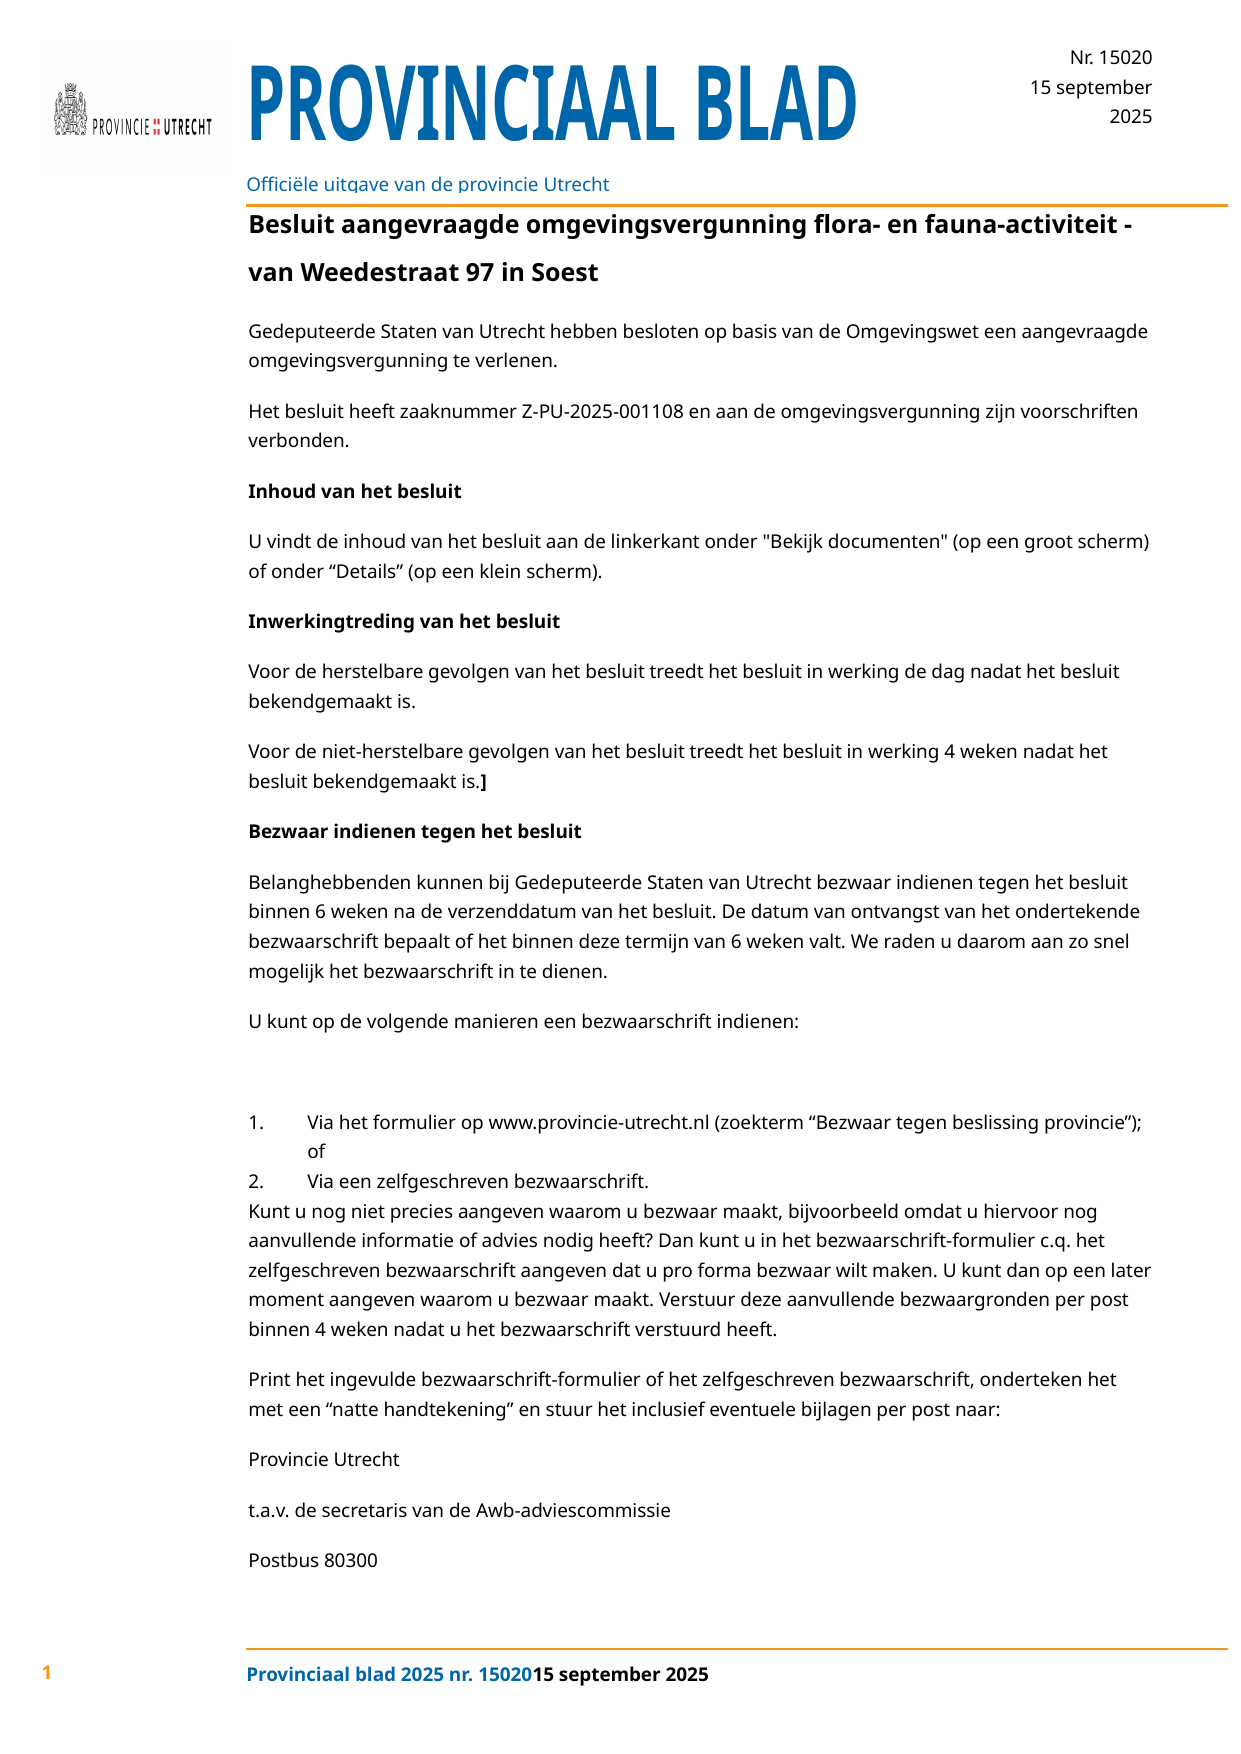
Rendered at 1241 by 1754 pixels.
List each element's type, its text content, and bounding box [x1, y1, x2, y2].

text Inwerkingtreding van het besluit [248, 608, 1152, 634]
picture [41, 47, 231, 172]
text Print het ingevulde bezwaarschrift-formulier of het zelfgeschreven bezwaarschrift, onderteken het met een “natte handtekening” en stuur het inclusief eventuele bijlagen per post naar: [248, 1367, 1152, 1422]
text Voor de herstelbare gevolgen van het besluit treedt het besluit in werking de dag nadat het besluit bekendgemaakt is. [248, 659, 1152, 714]
text Voor de niet-herstelbare gevolgen van het besluit treedt het besluit in werking 4 weken nadat het besluit bekendgemaakt is.] [248, 739, 1152, 794]
text U vindt de inhoud van het besluit aan de linkerkant onder "Bekijk documenten" (op een groot scherm) of onder “Details” (op een klein scherm). [248, 528, 1152, 584]
text Gedeputeerde Staten van Utrecht hebben besloten op basis van de Omgevingswet een aangevraagde omgevingsvergunning te verlenen. [248, 318, 1152, 373]
text Inhoud van het besluit [248, 478, 1152, 504]
text Besluit aangevraagde omgevingsvergunning flora- en fauna-activiteit - van Weedestraat 97 in Soest [248, 207, 1152, 288]
text Belanghebbenden kunnen bij Gedeputeerde Staten van Utrecht bezwaar indienen tegen het besluit binnen 6 weken na de verzenddatum van het besluit. De datum van ontvangst van het ondertekende bezwaarschrift bepaalt of het binnen deze termijn van 6 weken valt. We raden u daarom aan zo snel mogelijk het bezwaarschrift in te dienen. [248, 869, 1152, 984]
text Kunt u nog niet precies aangeven waarom u bezwaar maakt, bijvoorbeeld omdat u hiervoor nog aanvullende informatie of advies nodig heeft? Dan kunt u in het bezwaarschrift-formulier c.q. het zelfgeschreven bezwaarschrift aangeven dat u pro forma bezwaar wilt maken. U kunt dan op een later moment aangeven waarom u bezwaar maakt. Verstuur deze aanvullende bezwaargronden per post binnen 4 weken nadat u het bezwaarschrift verstuurd heeft. [248, 1198, 1152, 1342]
text Bezwaar indienen tegen het besluit [248, 819, 1152, 844]
text Het besluit heeft zaaknummer Z-PU-2025-001108 en aan de omgevingsvergunning zijn voorschriften verbonden. [248, 398, 1152, 453]
text U kunt op de volgende manieren een bezwaarschrift indienen: [248, 1008, 1152, 1034]
text t.a.v. de secretaris van de Awb-adviescommissie [248, 1497, 1152, 1523]
list Via een zelfgeschreven bezwaarschrift. [248, 1168, 1152, 1194]
text Postbus 80300 [248, 1547, 1152, 1573]
list Via het formulier op www.provincie-utrecht.nl (zoekterm “Bezwaar tegen beslissing provincie”); of [248, 1109, 1152, 1164]
text Provincie Utrecht [248, 1447, 1152, 1472]
